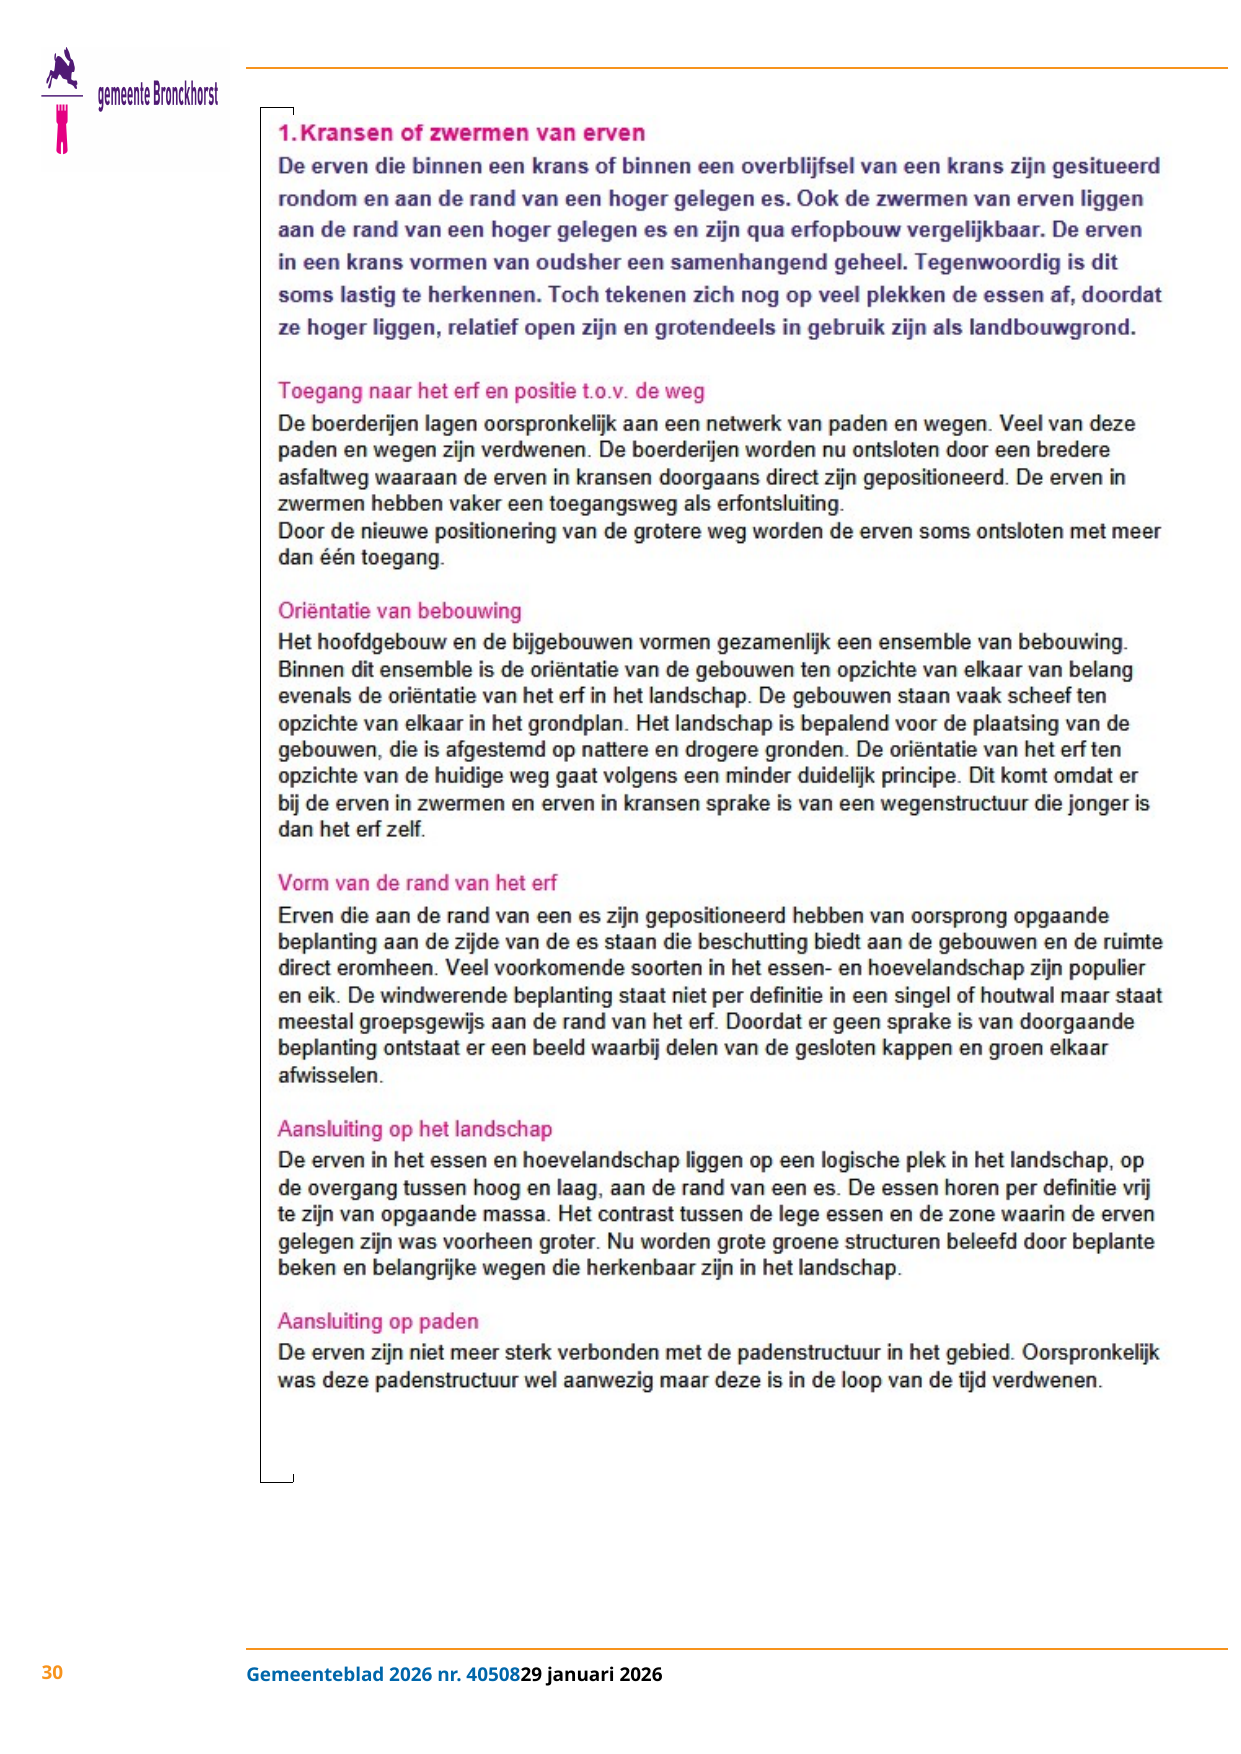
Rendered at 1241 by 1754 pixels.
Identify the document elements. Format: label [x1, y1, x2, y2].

picture [41, 47, 231, 172]
picture [268, 115, 1173, 1474]
